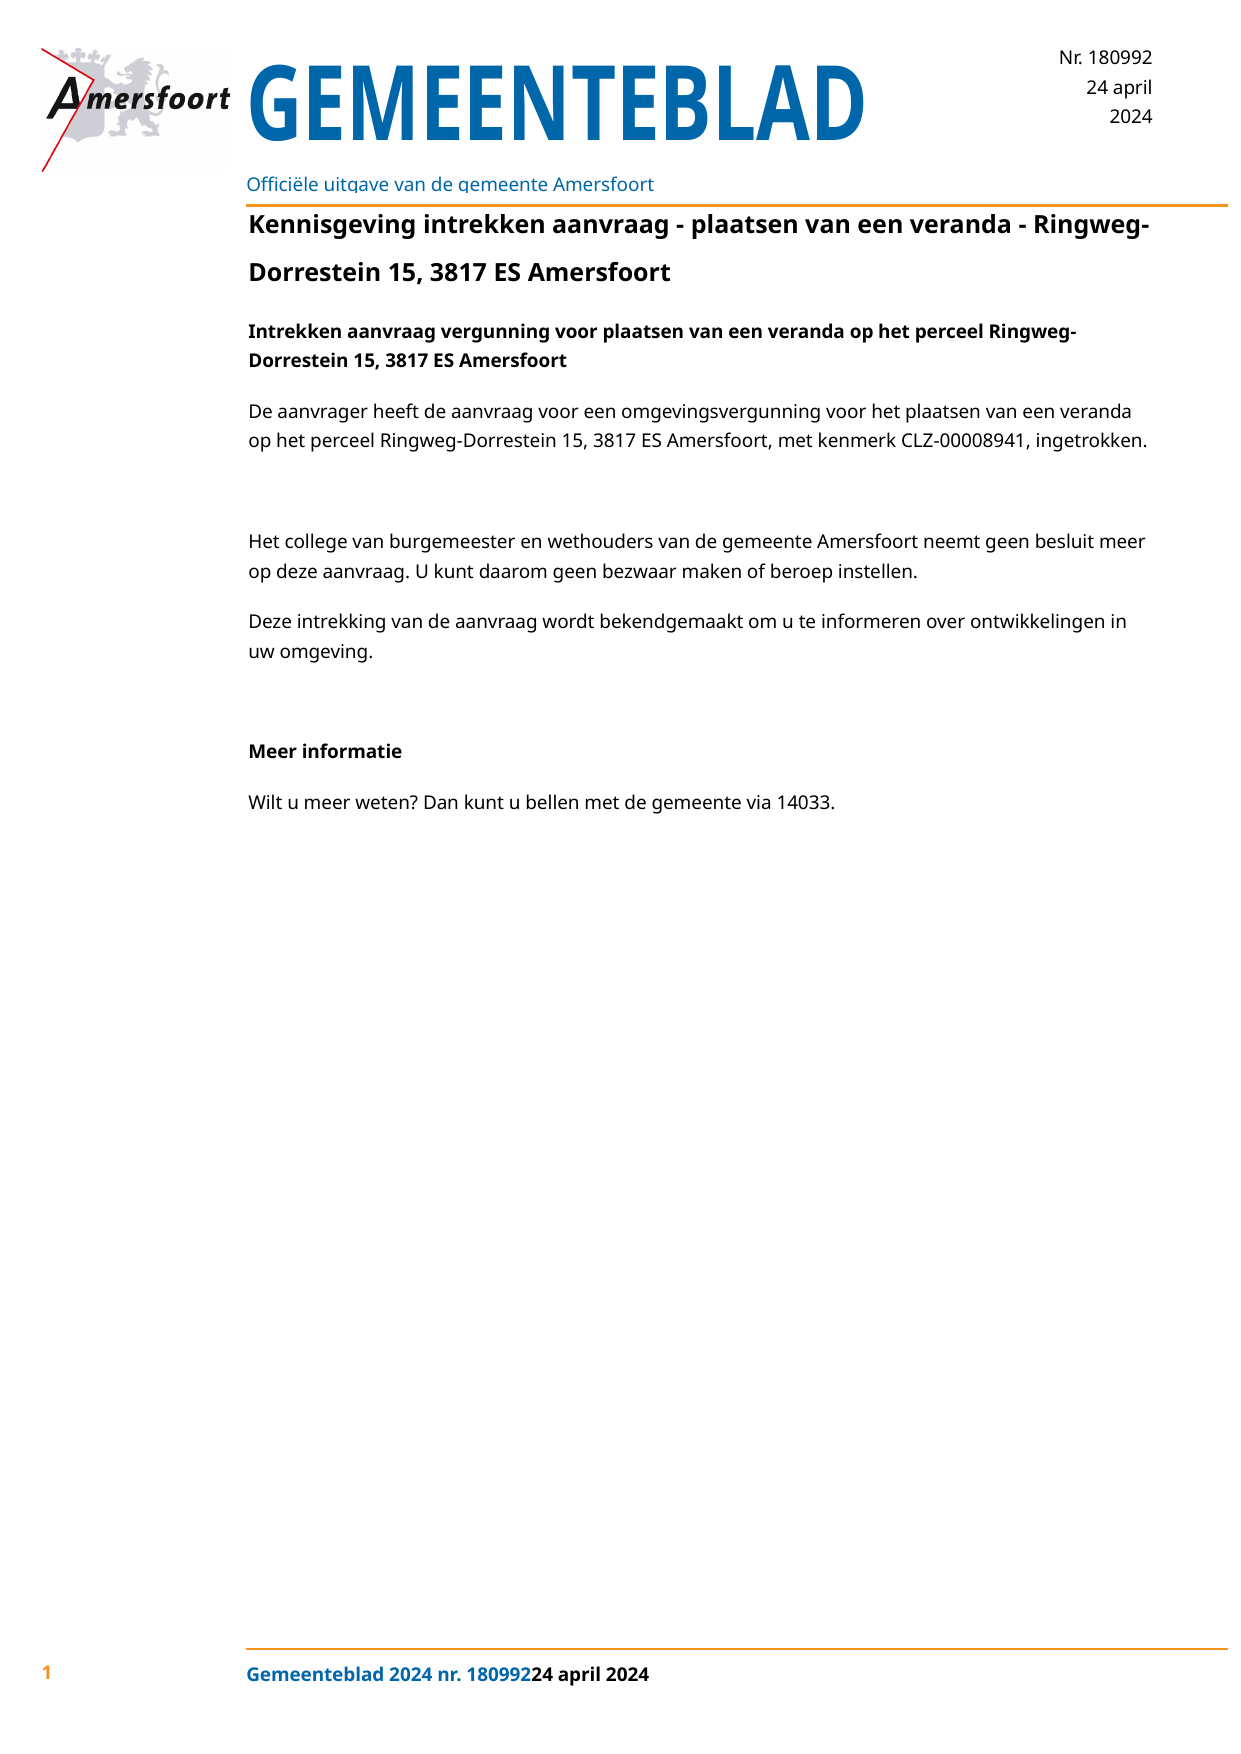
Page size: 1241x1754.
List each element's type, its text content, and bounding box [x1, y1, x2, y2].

text Intrekken aanvraag vergunning voor plaatsen van een veranda op het perceel Ringweg-Dorrestein 15, 3817 ES Amersfoort [248, 318, 1152, 373]
picture [41, 47, 231, 172]
text De aanvrager heeft de aanvraag voor een omgevingsvergunning voor het plaatsen van een veranda op het perceel Ringweg-Dorrestein 15, 3817 ES Amersfoort, met kenmerk CLZ-00008941, ingetrokken. [248, 398, 1152, 453]
text Meer informatie [248, 739, 1152, 764]
text Kennisgeving intrekken aanvraag - plaatsen van een veranda - Ringweg-Dorrestein 15, 3817 ES Amersfoort [248, 207, 1152, 288]
text Wilt u meer weten? Dan kunt u bellen met de gemeente via 14033. [248, 789, 1152, 815]
text Deze intrekking van de aanvraag wordt bekendgemaakt om u te informeren over ontwikkelingen in uw omgeving. [248, 608, 1152, 664]
text Het college van burgemeester en wethouders van de gemeente Amersfoort neemt geen besluit meer op deze aanvraag. U kunt daarom geen bezwaar maken of beroep instellen. [248, 528, 1152, 584]
